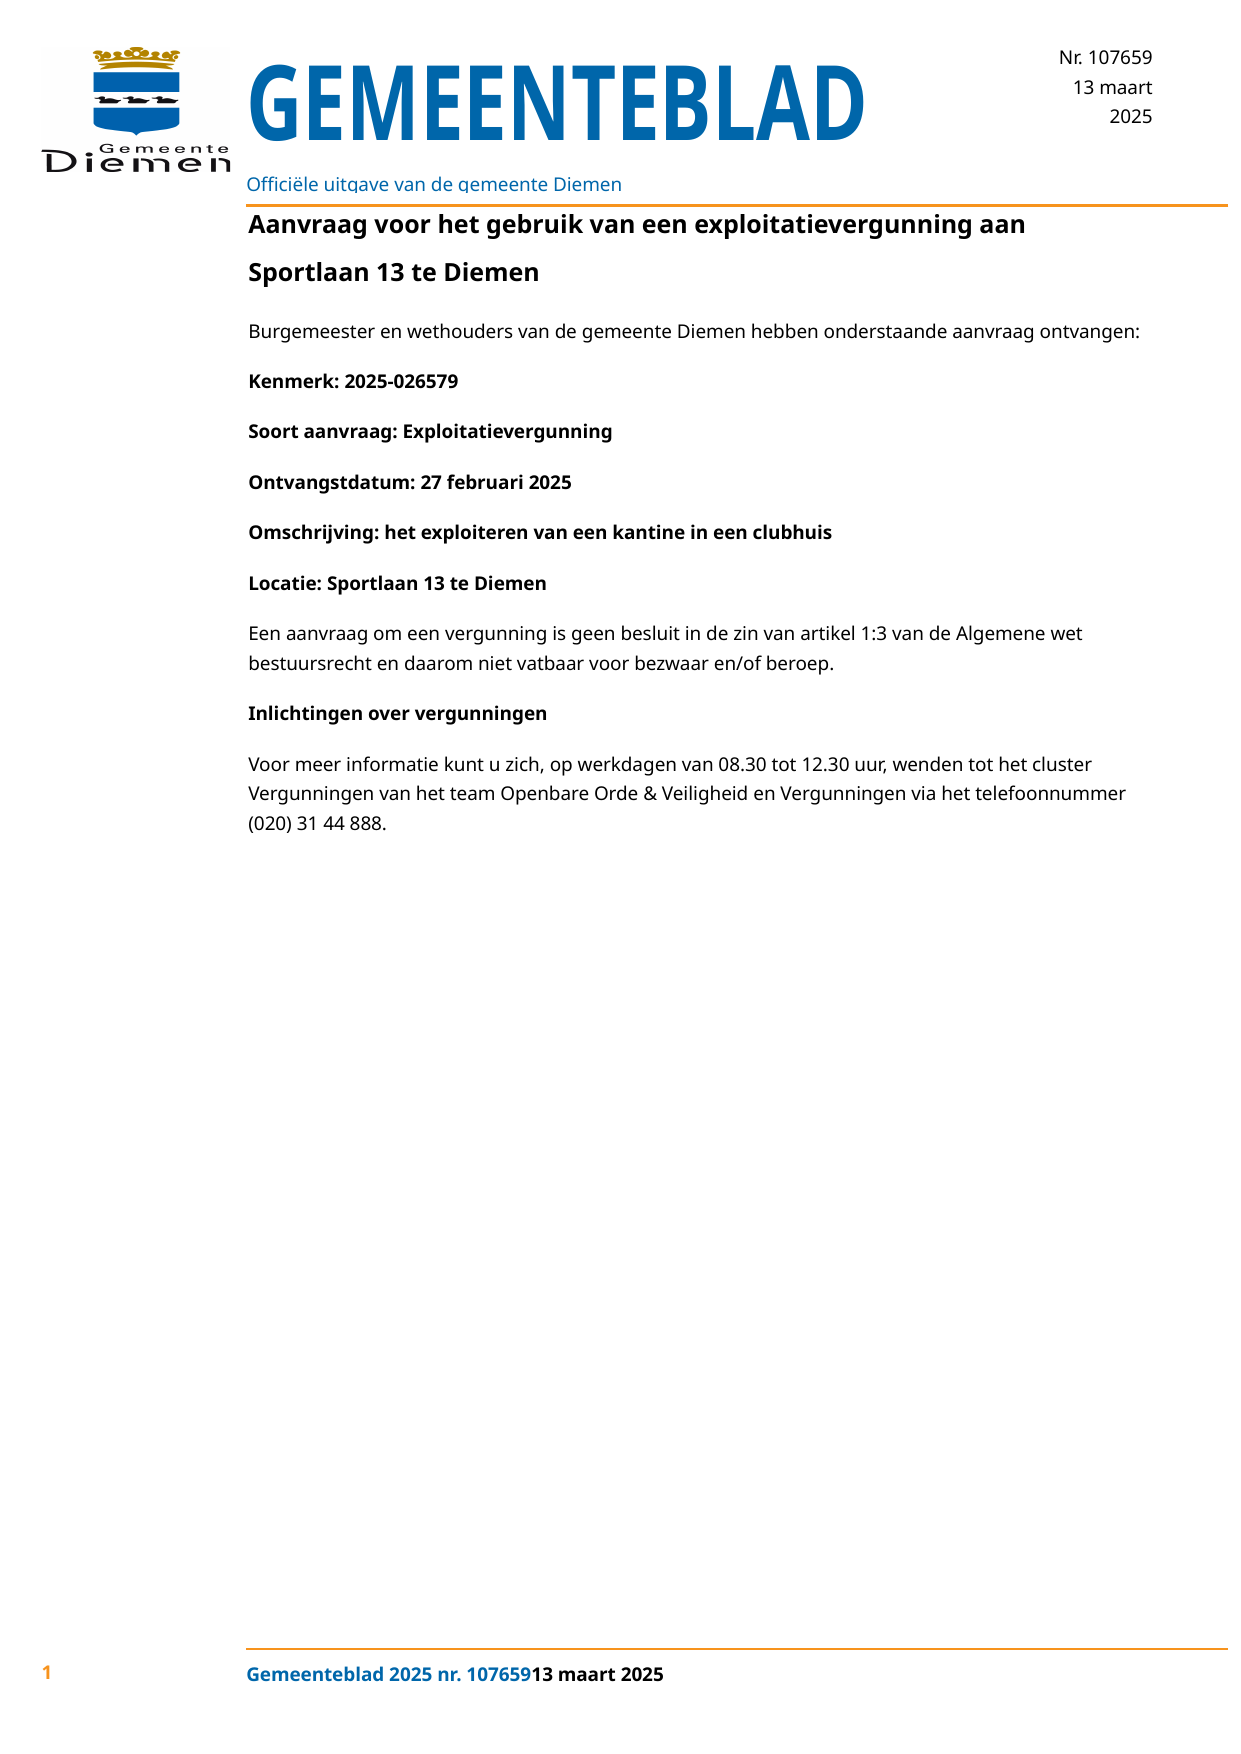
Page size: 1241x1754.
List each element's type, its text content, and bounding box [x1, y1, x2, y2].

text Kenmerk: 2025-026579 [248, 368, 1152, 394]
text Inlichtingen over vergunningen [248, 700, 1152, 726]
text Een aanvraag om een vergunning is geen besluit in de zin van artikel 1:3 van de Algemene wet bestuursrecht en daarom niet vatbaar voor bezwaar en/of beroep. [248, 620, 1152, 676]
text Burgemeester en wethouders van de gemeente Diemen hebben onderstaande aanvraag ontvangen: [248, 318, 1152, 344]
text Locatie: Sportlaan 13 te Diemen [248, 570, 1152, 596]
text Voor meer informatie kunt u zich, op werkdagen van 08.30 tot 12.30 uur, wenden tot het cluster Vergunningen van het team Openbare Orde & Veiligheid en Vergunningen via het telefoonnummer (020) 31 44 888. [248, 751, 1152, 836]
text Aanvraag voor het gebruik van een exploitatievergunning aan Sportlaan 13 te Diemen [248, 207, 1152, 288]
text Omschrijving: het exploiteren van een kantine in een clubhuis [248, 519, 1152, 545]
text Ontvangstdatum: 27 februari 2025 [248, 469, 1152, 495]
picture [41, 47, 231, 172]
text Soort aanvraag: Exploitatievergunning [248, 419, 1152, 444]
